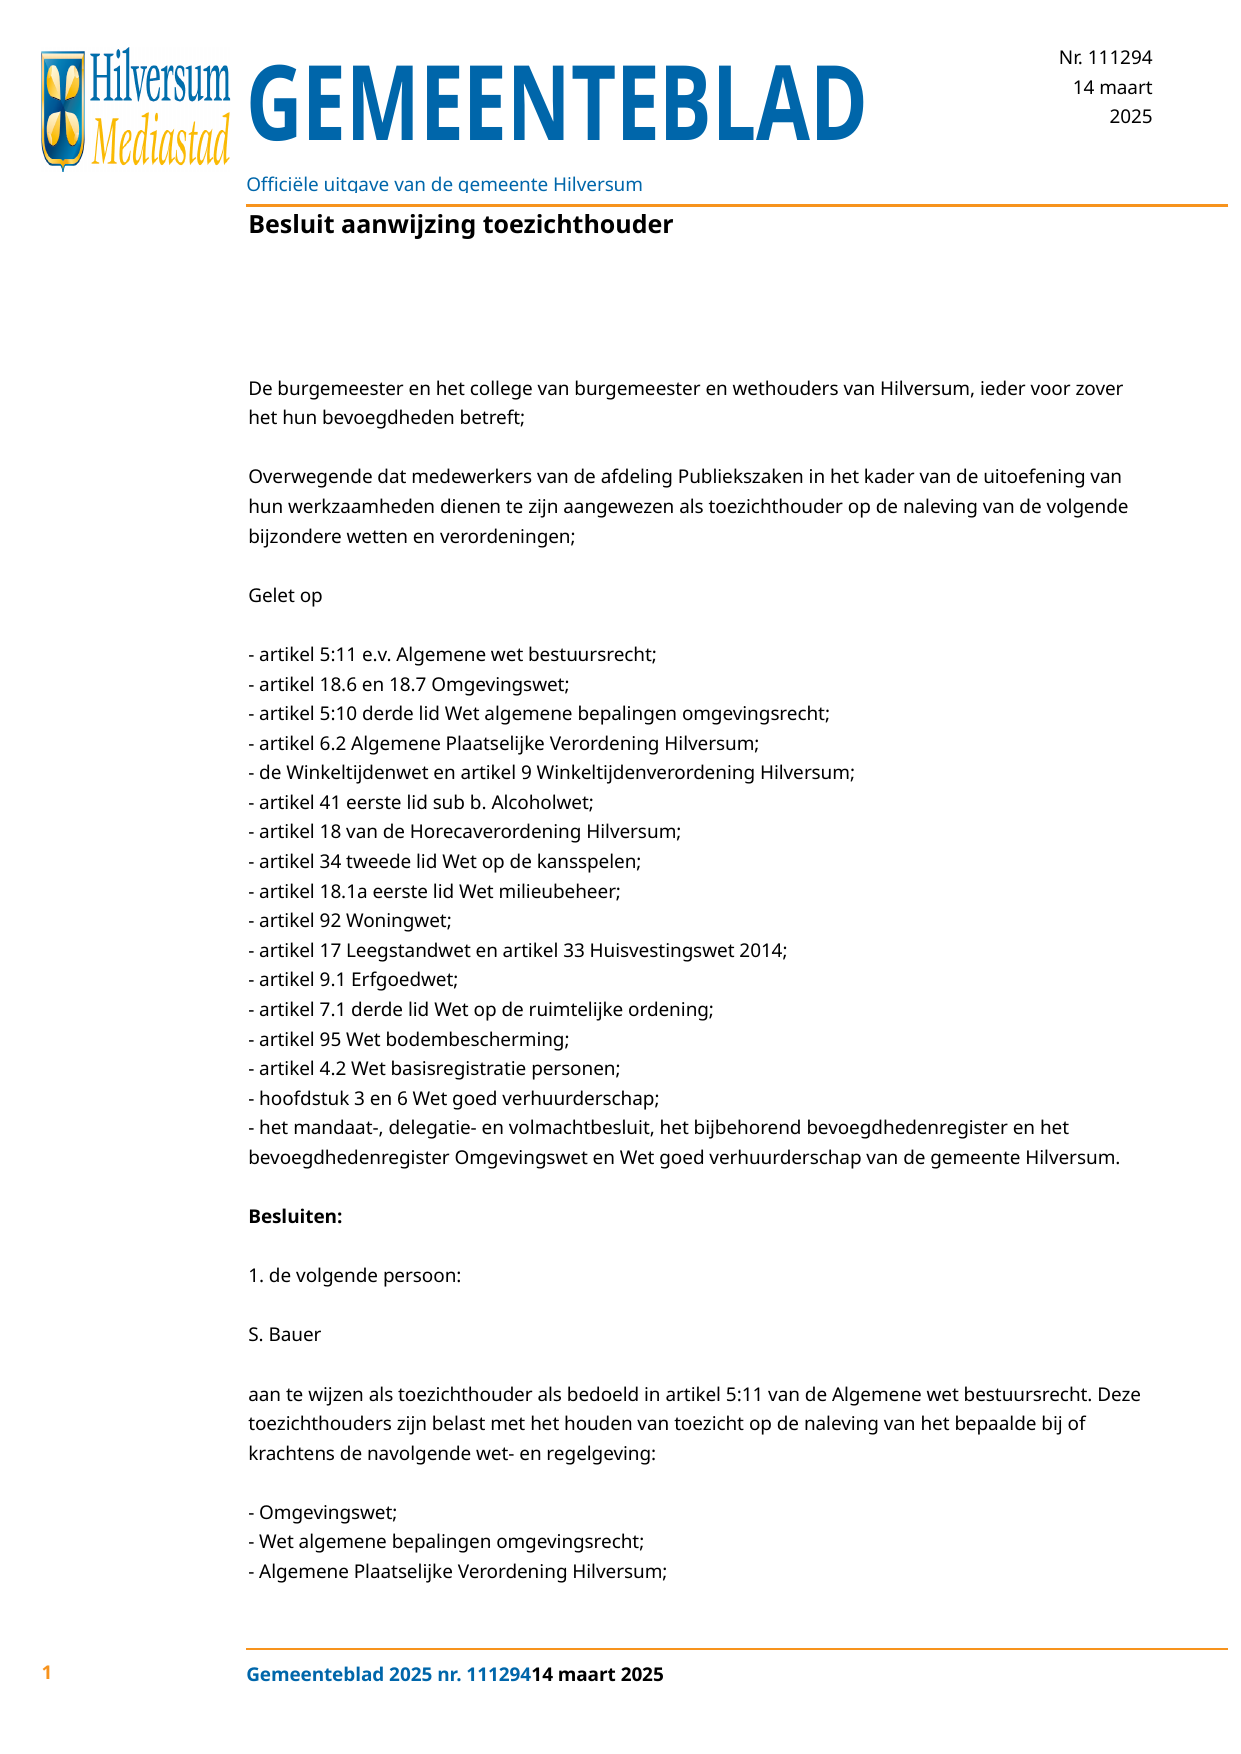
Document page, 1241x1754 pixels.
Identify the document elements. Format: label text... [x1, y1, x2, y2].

text - Wet algemene bepalingen omgevingsrecht; [248, 1529, 1152, 1554]
text - artikel 9.1 Erfgoedwet; [248, 967, 1152, 992]
text - artikel 92 Woningwet; [248, 907, 1152, 933]
text - artikel 7.1 derde lid Wet op de ruimtelijke ordening; [248, 996, 1152, 1022]
text - artikel 18.1a eerste lid Wet milieubeheer; [248, 878, 1152, 903]
text - artikel 5:11 e.v. Algemene wet bestuursrecht; [248, 641, 1152, 667]
text - artikel 41 eerste lid sub b. Alcoholwet; [248, 789, 1152, 815]
text Gelet op [248, 582, 1152, 608]
text Besluiten: [248, 1203, 1152, 1229]
text aan te wijzen als toezichthouder als bedoeld in artikel 5:11 van de Algemene wet bestuursrecht. Deze toezichthouders zijn belast met het houden van toezicht op de naleving van het bepaalde bij of krachtens de navolgende wet- en regelgeving: [248, 1381, 1152, 1466]
text Overwegende dat medewerkers van de afdeling Publiekszaken in het kader van de uitoefening van hun werkzaamheden dienen te zijn aangewezen als toezichthouder op de naleving van de volgende bijzondere wetten en verordeningen; [248, 464, 1152, 548]
text S. Bauer [248, 1322, 1152, 1347]
text - artikel 5:10 derde lid Wet algemene bepalingen omgevingsrecht; [248, 700, 1152, 726]
text - Omgevingswet; [248, 1499, 1152, 1525]
text Besluit aanwijzing toezichthouder [248, 207, 1152, 241]
text - artikel 6.2 Algemene Plaatselijke Verordening Hilversum; [248, 730, 1152, 756]
text 1. de volgende persoon: [248, 1262, 1152, 1288]
picture [41, 47, 231, 172]
text - artikel 4.2 Wet basisregistratie personen; [248, 1055, 1152, 1081]
text - artikel 34 tweede lid Wet op de kansspelen; [248, 848, 1152, 874]
text - artikel 18 van de Horecaverordening Hilversum; [248, 819, 1152, 844]
text De burgemeester en het college van burgemeester en wethouders van Hilversum, ieder voor zover het hun bevoegdheden betreft; [248, 375, 1152, 430]
text - artikel 95 Wet bodembescherming; [248, 1026, 1152, 1051]
text - hoofdstuk 3 en 6 Wet goed verhuurderschap; [248, 1085, 1152, 1111]
text - Algemene Plaatselijke Verordening Hilversum; [248, 1558, 1152, 1584]
text - artikel 18.6 en 18.7 Omgevingswet; [248, 671, 1152, 696]
text - het mandaat-, delegatie- en volmachtbesluit, het bijbehorend bevoegdhedenregister en het bevoegdhedenregister Omgevingswet en Wet goed verhuurderschap van de gemeente Hilversum. [248, 1114, 1152, 1170]
text - artikel 17 Leegstandwet en artikel 33 Huisvestingswet 2014; [248, 937, 1152, 963]
text - de Winkeltijdenwet en artikel 9 Winkeltijdenverordening Hilversum; [248, 759, 1152, 785]
